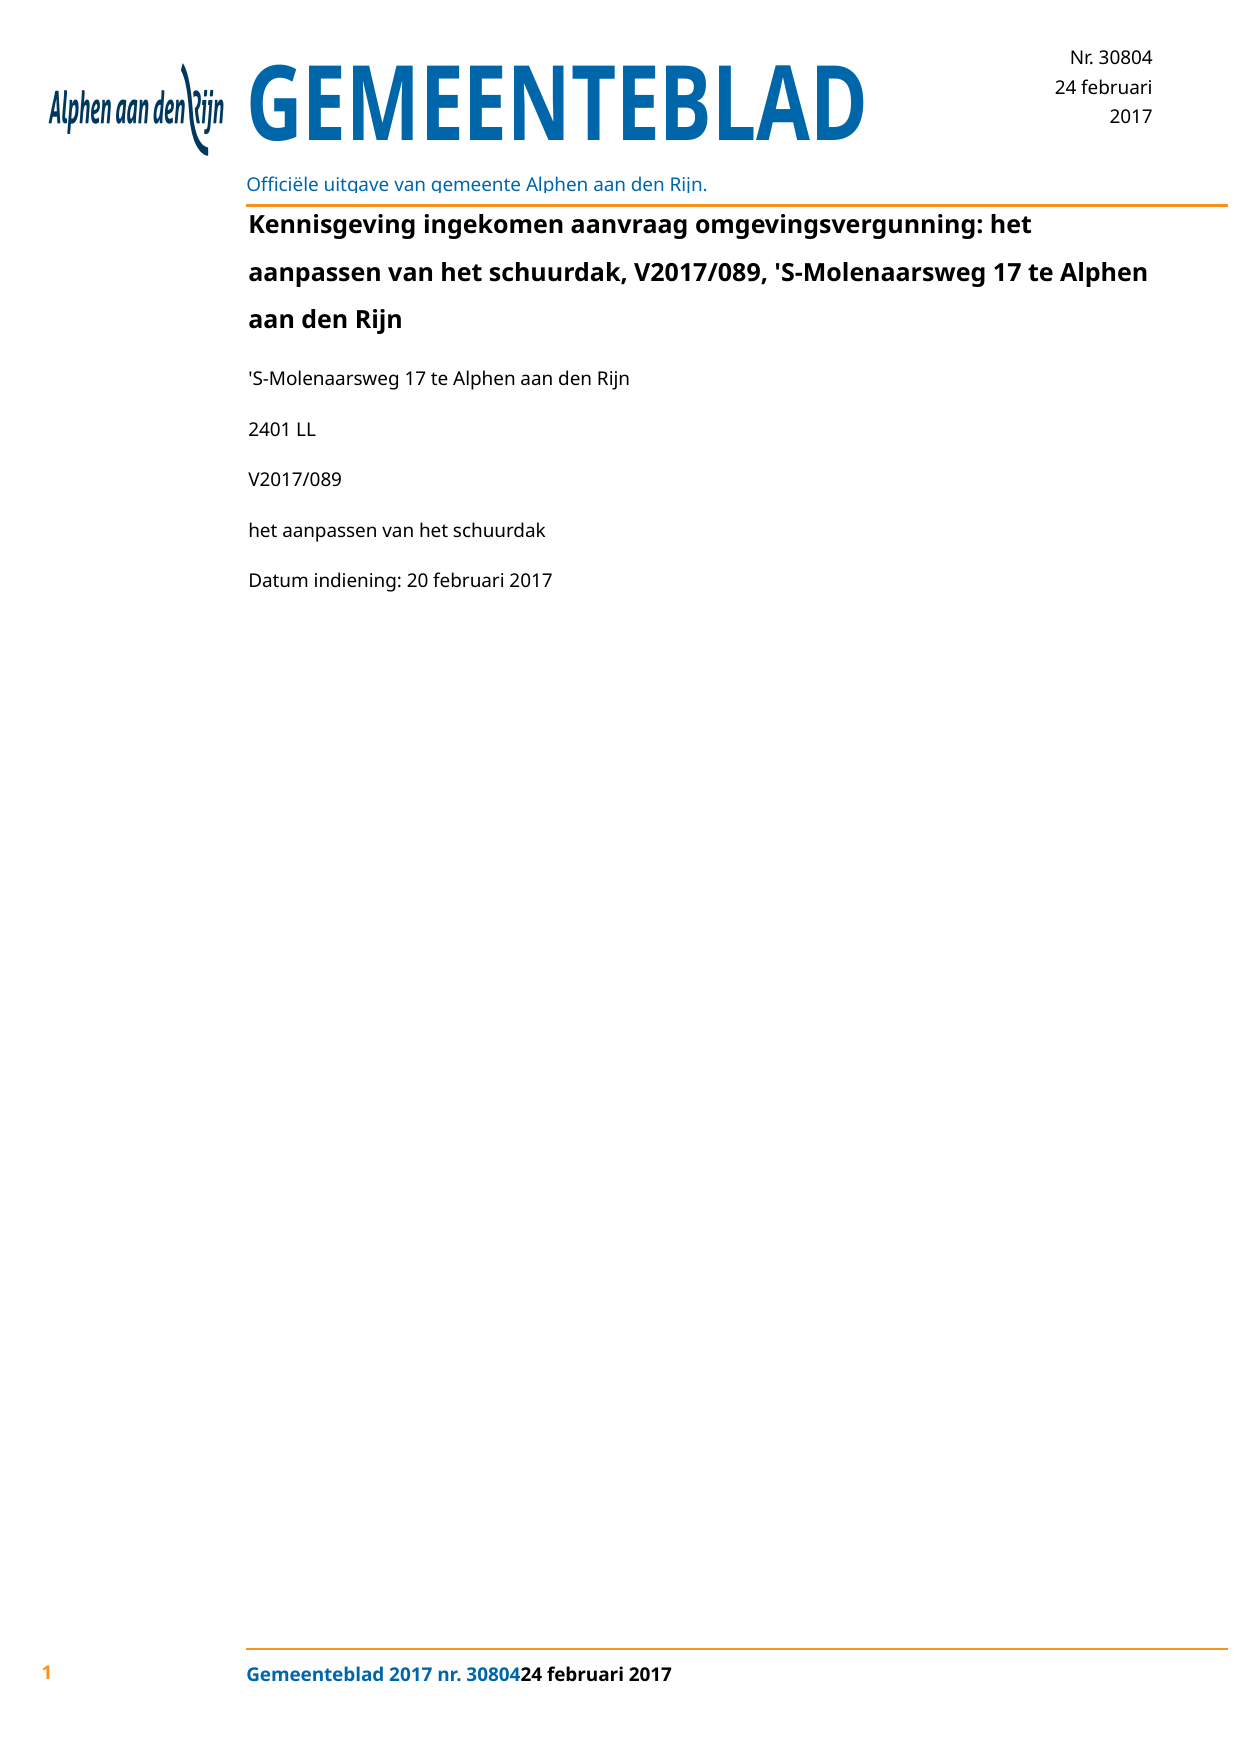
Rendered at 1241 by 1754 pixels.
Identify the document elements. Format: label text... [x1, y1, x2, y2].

text 'S-Molenaarsweg 17 te Alphen aan den Rijn [248, 366, 1152, 391]
text het aanpassen van het schuurdak [248, 517, 1152, 542]
text Kennisgeving ingekomen aanvraag omgevingsvergunning: het aanpassen van het schuurdak, V2017/089, 'S-Molenaarsweg 17 te Alphen aan den Rijn [248, 207, 1152, 336]
text V2017/089 [248, 466, 1152, 492]
text Datum indiening: 20 februari 2017 [248, 567, 1152, 593]
text 2401 LL [248, 416, 1152, 442]
picture [41, 47, 231, 172]
